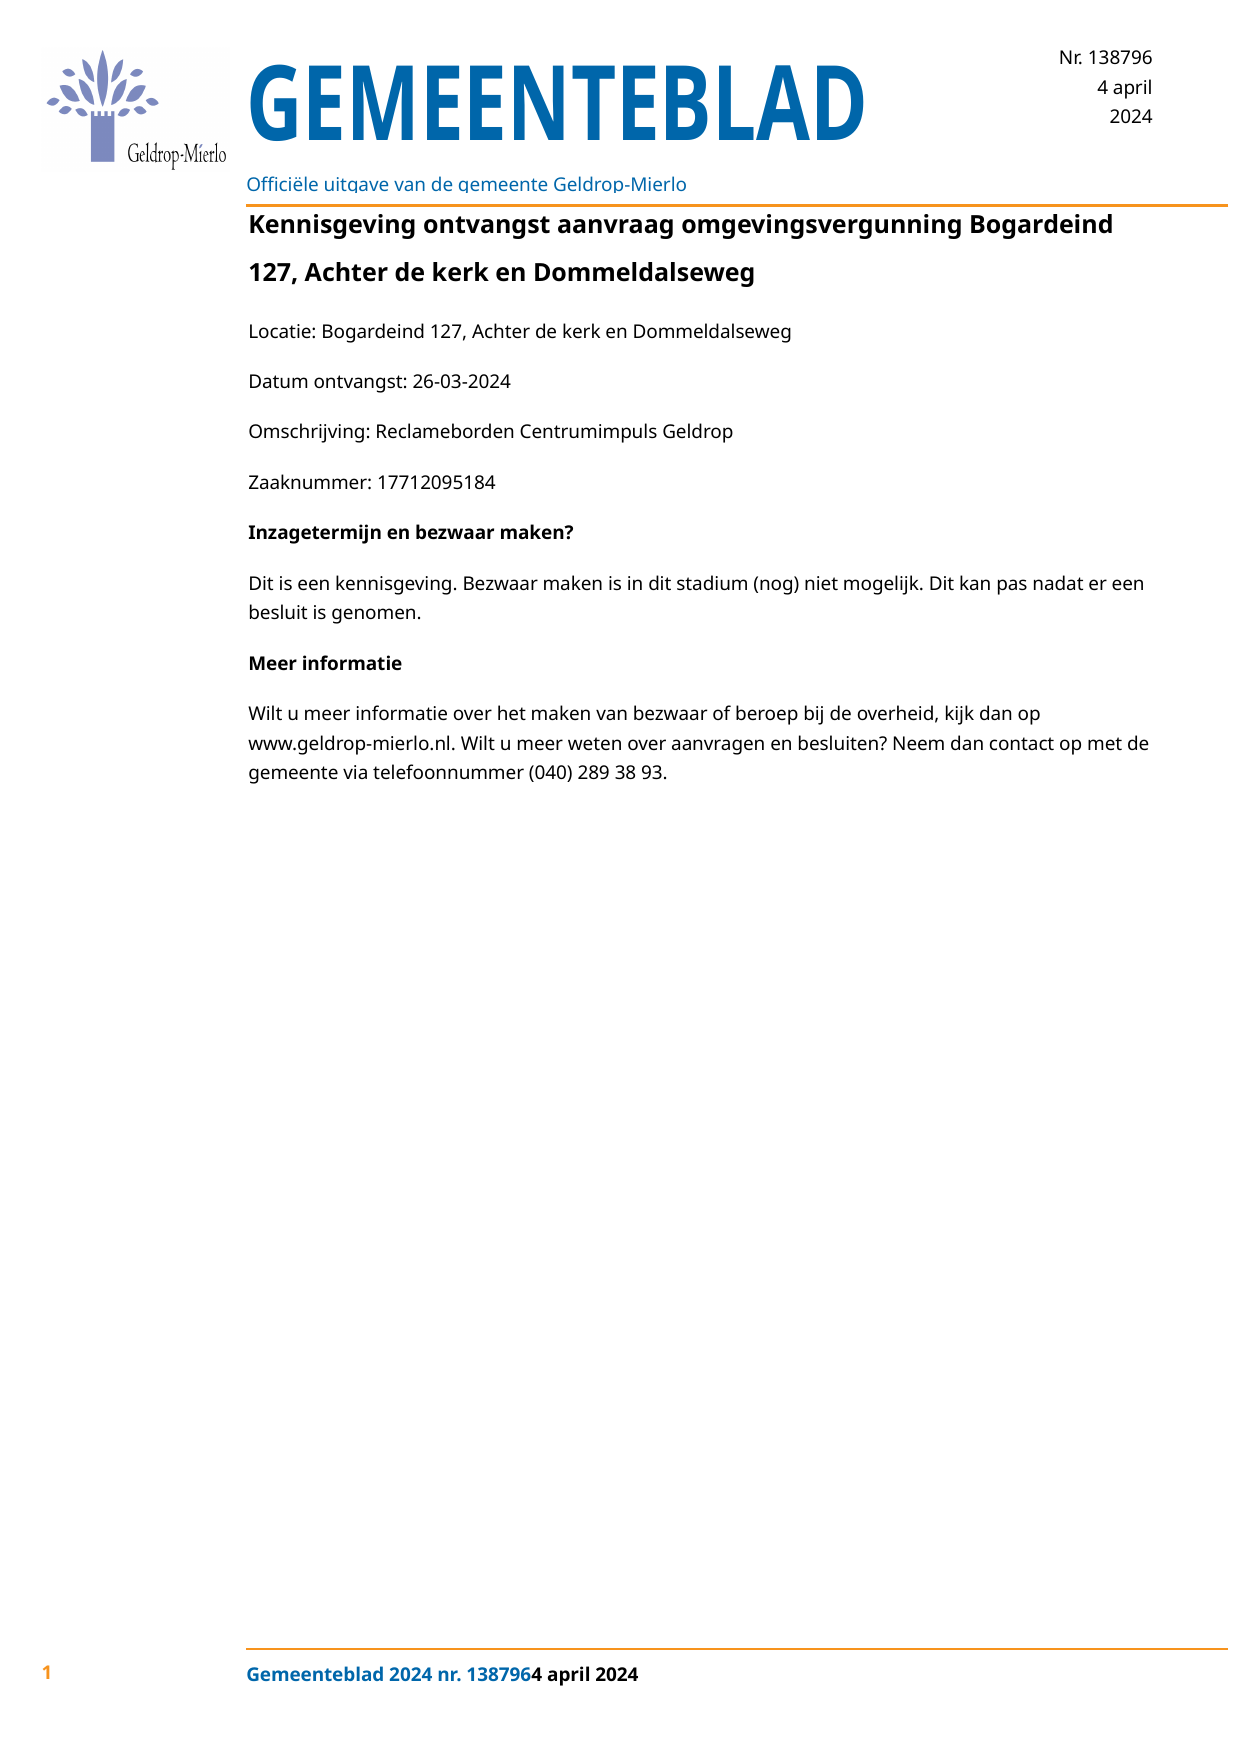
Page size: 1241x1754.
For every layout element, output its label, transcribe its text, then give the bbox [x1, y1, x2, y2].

text Zaaknummer: 17712095184 [248, 469, 1152, 495]
picture [41, 47, 231, 172]
text Wilt u meer informatie over het maken van bezwaar of beroep bij de overheid, kijk dan op www.geldrop-mierlo.nl. Wilt u meer weten over aanvragen en besluiten? Neem dan contact op met de gemeente via telefoonnummer (040) 289 38 93. [248, 700, 1152, 785]
text Dit is een kennisgeving. Bezwaar maken is in dit stadium (nog) niet mogelijk. Dit kan pas nadat er een besluit is genomen. [248, 570, 1152, 625]
text Omschrijving: Reclameborden Centrumimpuls Geldrop [248, 419, 1152, 444]
text Kennisgeving ontvangst aanvraag omgevingsvergunning Bogardeind 127, Achter de kerk en Dommeldalseweg [248, 207, 1152, 288]
text Locatie: Bogardeind 127, Achter de kerk en Dommeldalseweg [248, 318, 1152, 344]
text Datum ontvangst: 26-03-2024 [248, 368, 1152, 394]
text Inzagetermijn en bezwaar maken? [248, 519, 1152, 545]
text Meer informatie [248, 650, 1152, 676]
